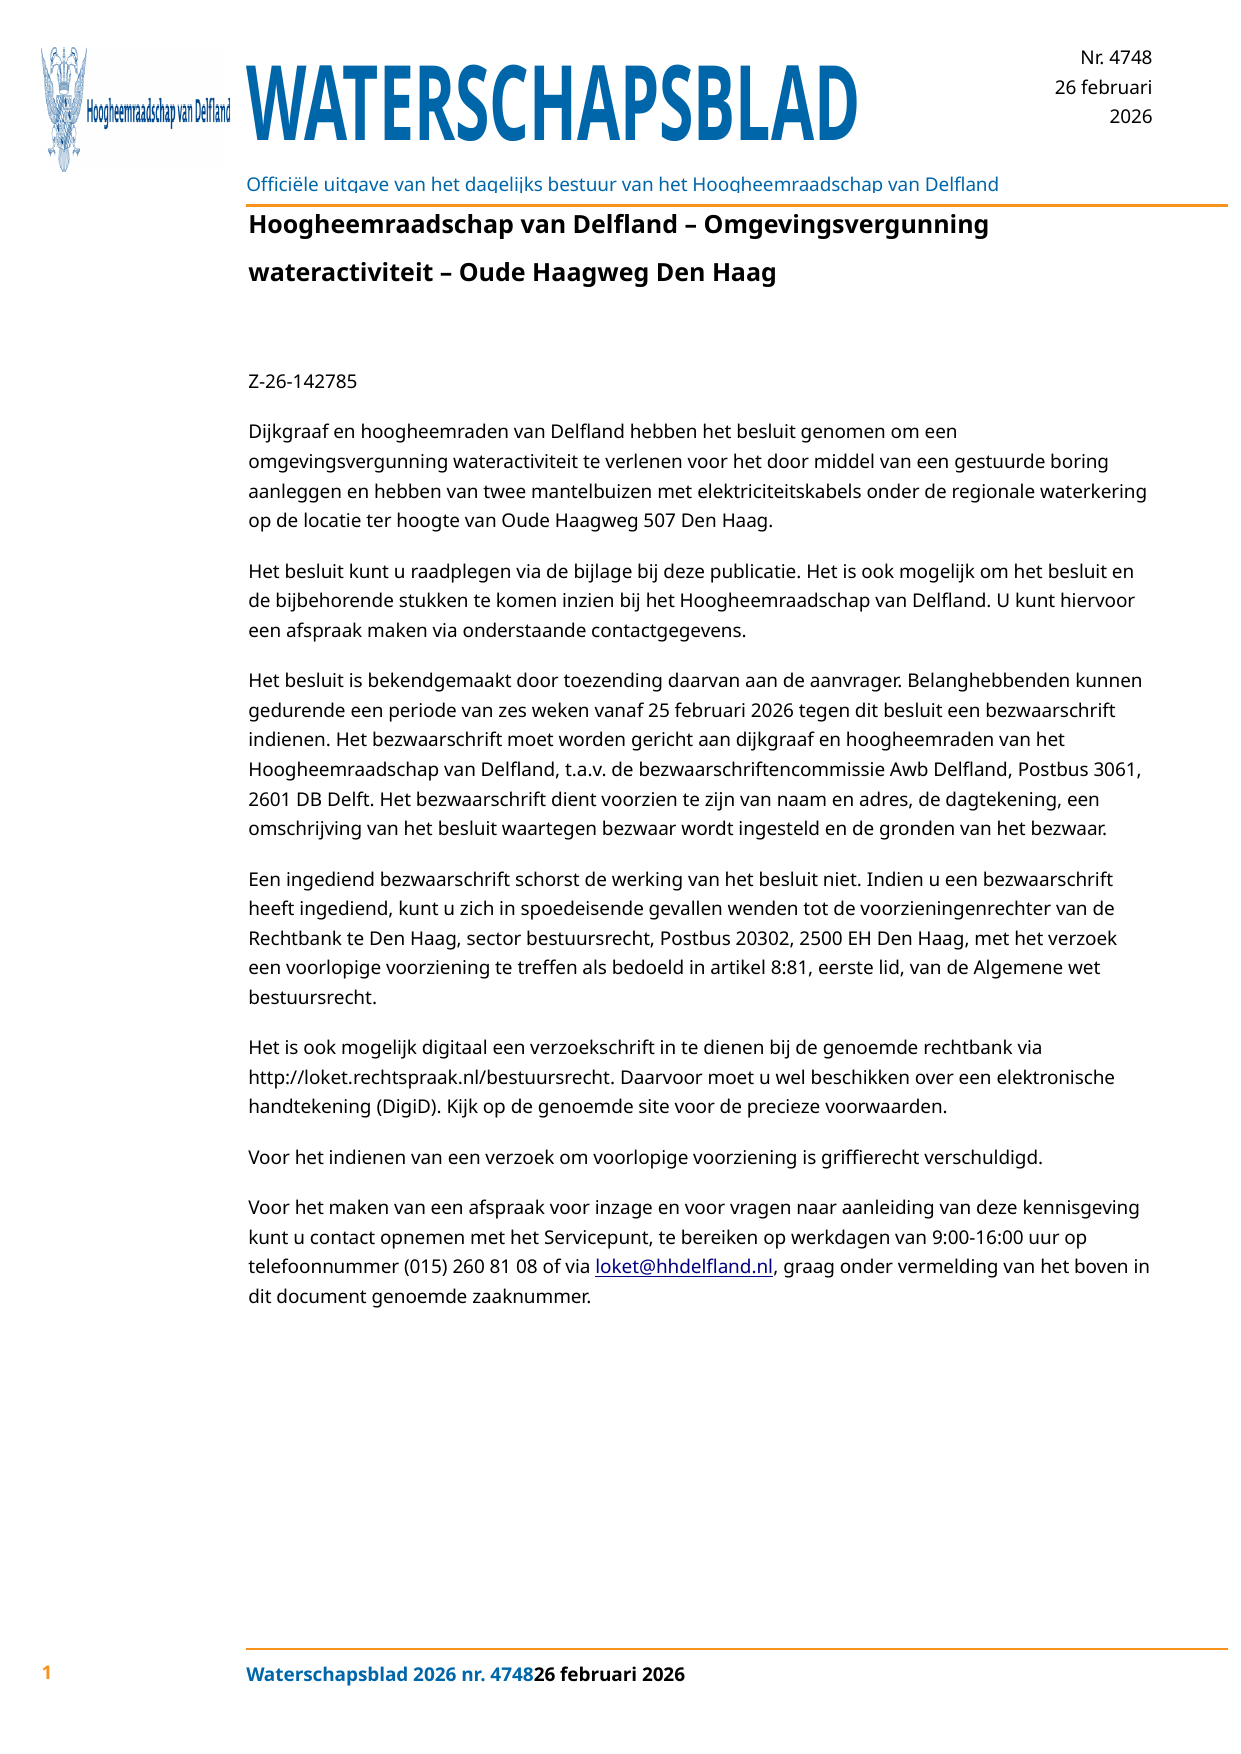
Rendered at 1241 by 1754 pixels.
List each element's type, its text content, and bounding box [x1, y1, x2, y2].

text Het is ook mogelijk digitaal een verzoekschrift in te dienen bij de genoemde rechtbank via http://loket.rechtspraak.nl/bestuursrecht. Daarvoor moet u wel beschikken over een elektronische handtekening (DigiD). Kijk op de genoemde site voor de precieze voorwaarden. [248, 1034, 1152, 1119]
text Het besluit is bekendgemaakt door toezending daarvan aan de aanvrager. Belanghebbenden kunnen gedurende een periode van zes weken vanaf 25 februari 2026 tegen dit besluit een bezwaarschrift indienen. Het bezwaarschrift moet worden gericht aan dijkgraaf en hoogheemraden van het Hoogheemraadschap van Delfland, t.a.v. de bezwaarschriftencommissie Awb Delfland, Postbus 3061, 2601 DB Delft. Het bezwaarschrift dient voorzien te zijn van naam en adres, de dagtekening, een omschrijving van het besluit waartegen bezwaar wordt ingesteld en de gronden van het bezwaar. [248, 667, 1152, 841]
picture [41, 47, 231, 172]
text Voor het maken van een afspraak voor inzage en voor vragen naar aanleiding van deze kennisgeving kunt u contact opnemen met het Servicepunt, te bereiken op werkdagen van 9:00-16:00 uur op telefoonnummer (015) 260 81 08 of via loket@hhdelfland.nl, graag onder vermelding van het boven in dit document genoemde zaaknummer. [248, 1194, 1152, 1309]
text Hoogheemraadschap van Delfland – Omgevingsvergunning wateractiviteit – Oude Haagweg Den Haag [248, 207, 1152, 288]
text Een ingediend bezwaarschrift schorst de werking van het besluit niet. Indien u een bezwaarschrift heeft ingediend, kunt u zich in spoedeisende gevallen wenden tot de voorzieningenrechter van de Rechtbank te Den Haag, sector bestuursrecht, Postbus 20302, 2500 EH Den Haag, met het verzoek een voorlopige voorziening te treffen als bedoeld in artikel 8:81, eerste lid, van de Algemene wet bestuursrecht. [248, 866, 1152, 1010]
text Dijkgraaf en hoogheemraden van Delfland hebben het besluit genomen om een omgevingsvergunning wateractiviteit te verlenen voor het door middel van een gestuurde boring aanleggen en hebben van twee mantelbuizen met elektriciteitskabels onder de regionale waterkering op de locatie ter hoogte van Oude Haagweg 507 Den Haag. [248, 419, 1152, 533]
text Het besluit kunt u raadplegen via de bijlage bij deze publicatie. Het is ook mogelijk om het besluit en de bijbehorende stukken te komen inzien bij het Hoogheemraadschap van Delfland. U kunt hiervoor een afspraak maken via onderstaande contactgegevens. [248, 558, 1152, 643]
text Z-26-142785 [248, 368, 1152, 394]
text Voor het indienen van een verzoek om voorlopige voorziening is griffierecht verschuldigd. [248, 1144, 1152, 1170]
